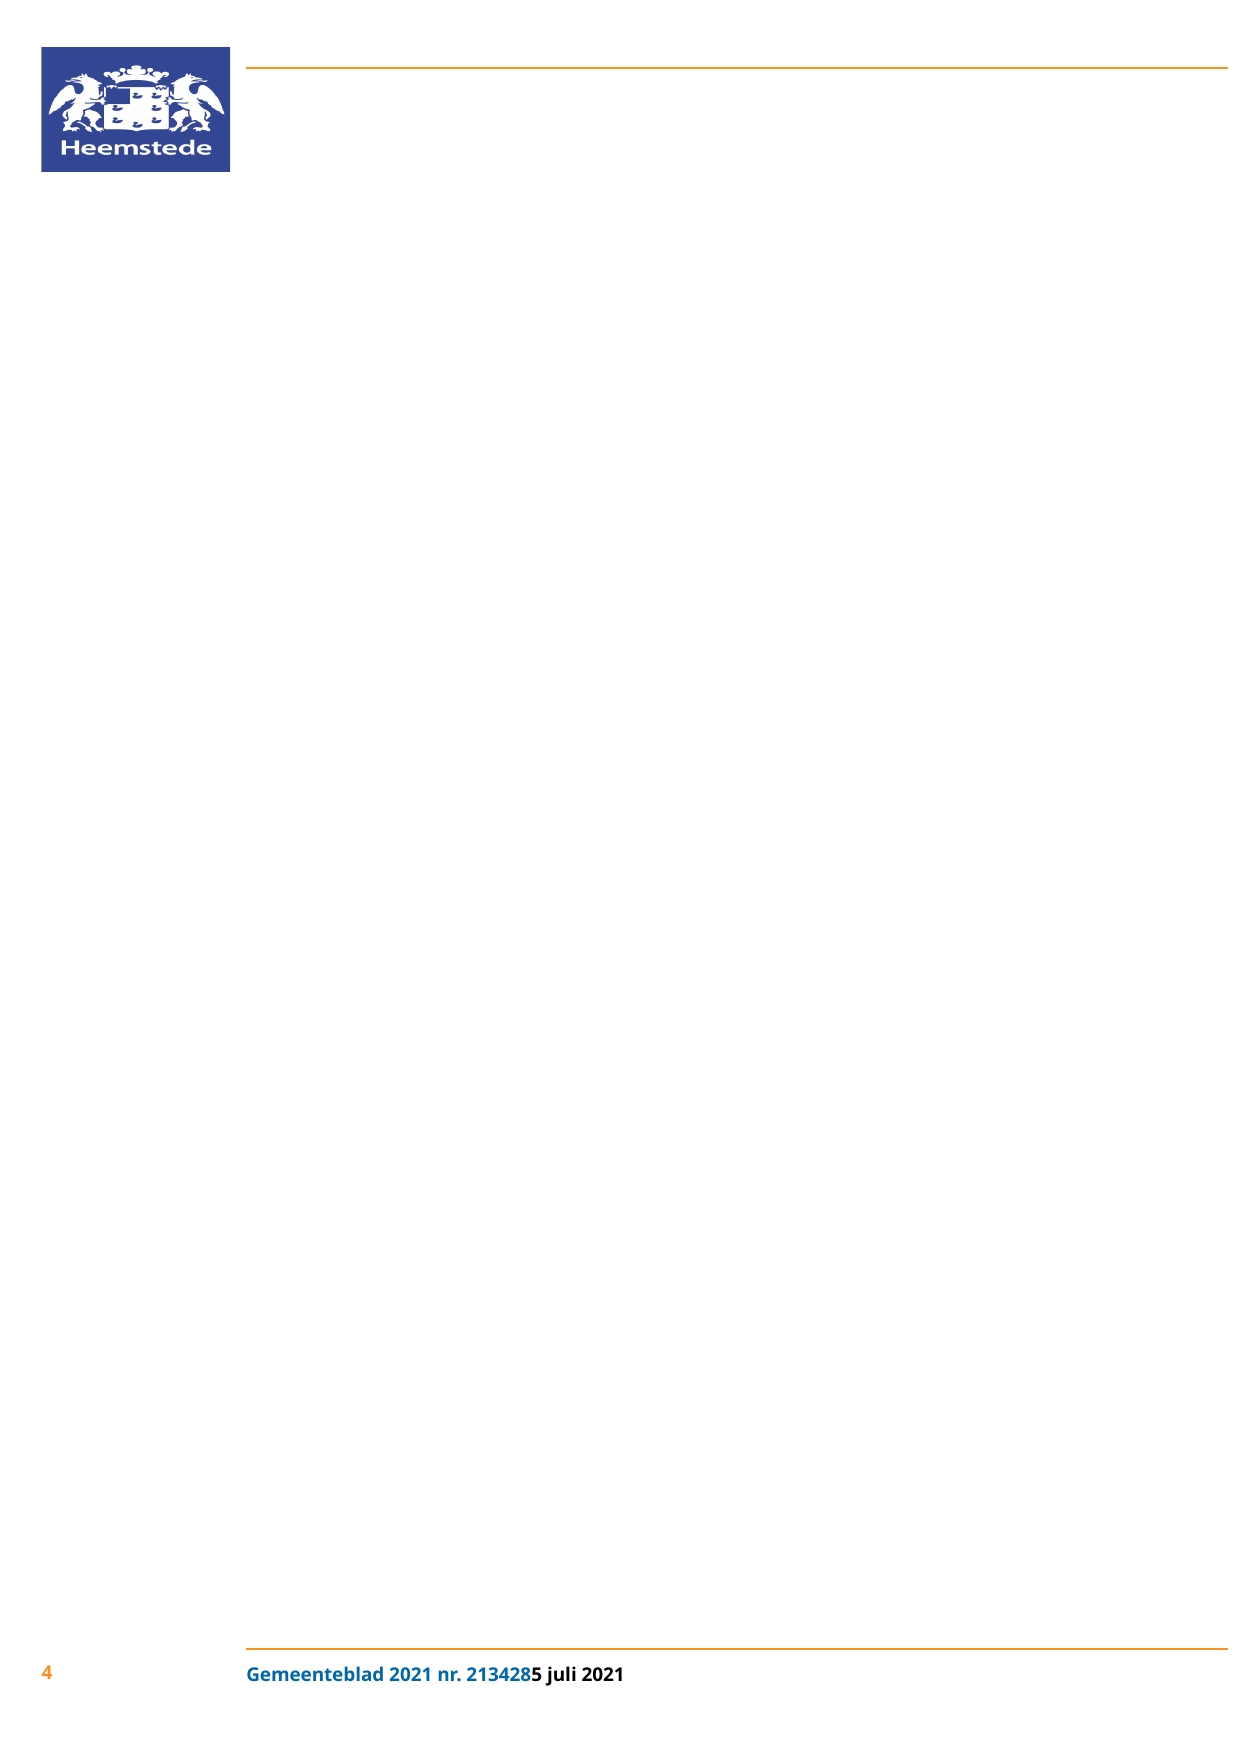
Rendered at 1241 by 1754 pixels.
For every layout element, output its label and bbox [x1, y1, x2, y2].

picture [41, 47, 231, 172]
